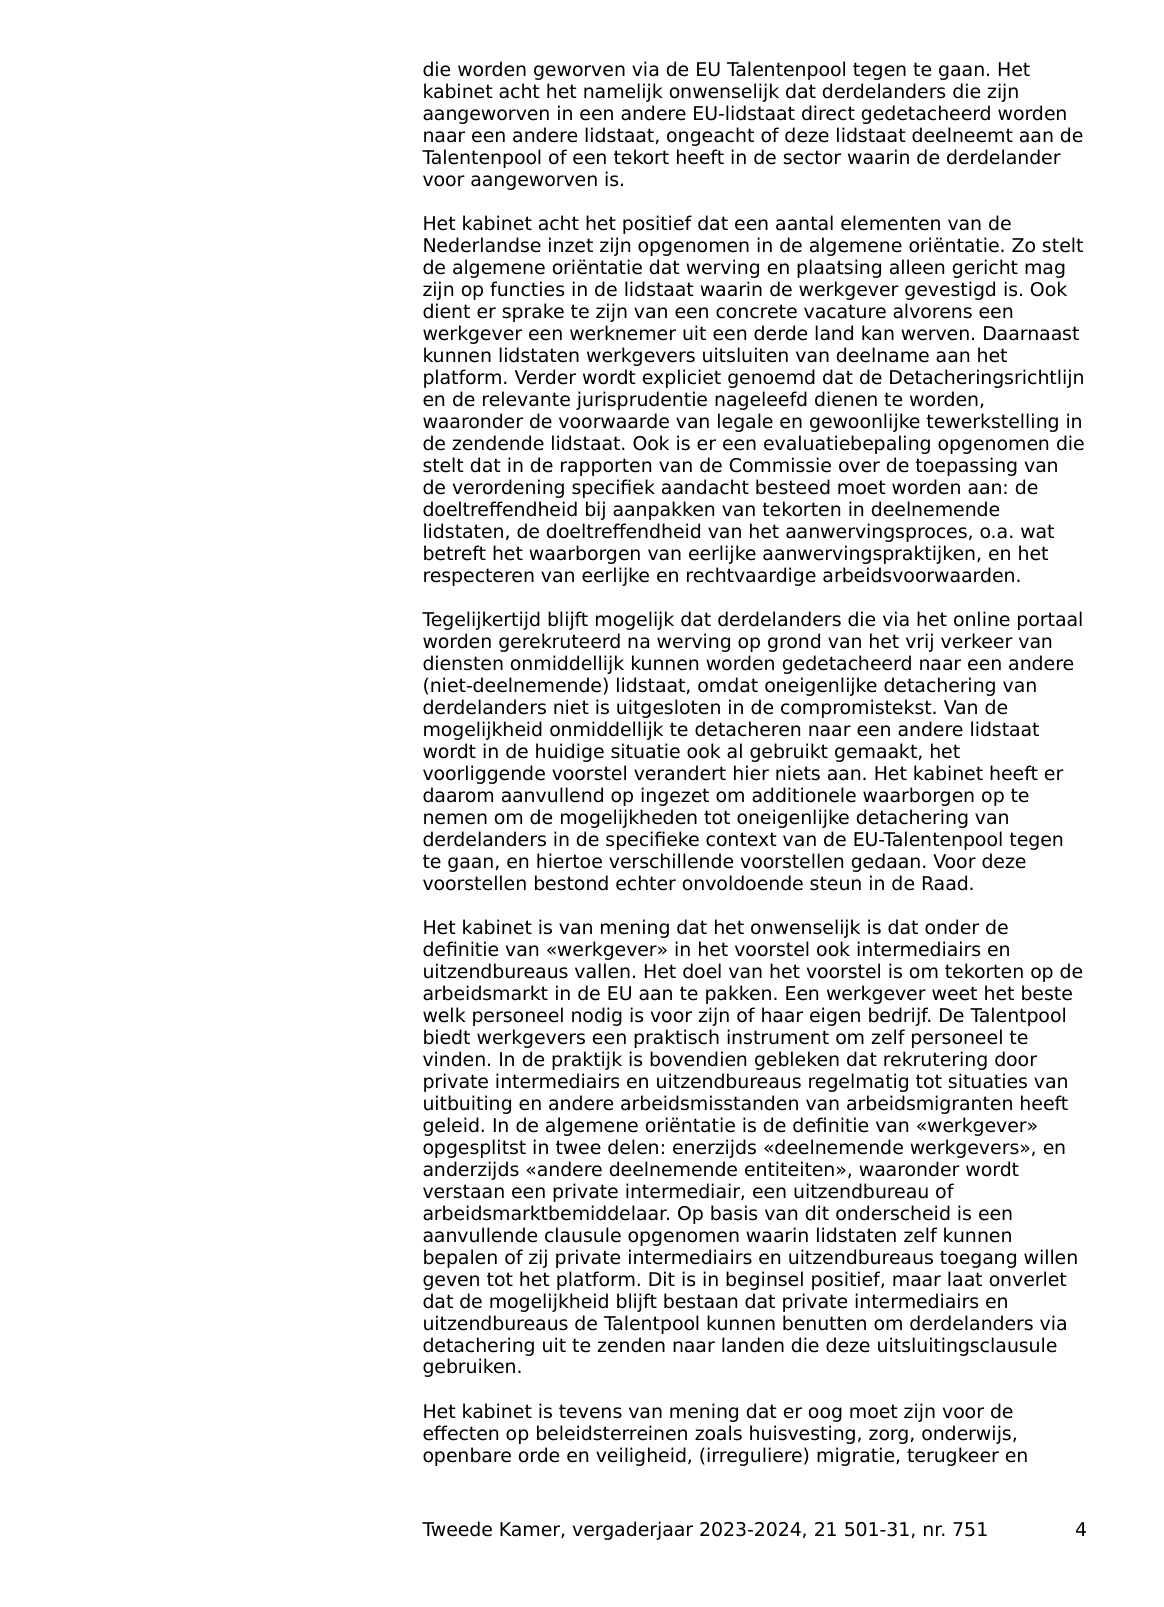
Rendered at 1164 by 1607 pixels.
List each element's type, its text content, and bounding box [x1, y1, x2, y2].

text Het kabinet is tevens van mening dat er oog moet zijn voor de effecten op beleidsterreinen zoals huisvesting, zorg, onderwijs, openbare orde en veiligheid, (irreguliere) migratie, terugkeer en [422, 1401, 1087, 1467]
text Het kabinet is van mening dat het onwenselijk is dat onder de definitie van «werkgever» in het voorstel ook intermediairs en uitzendbureaus vallen. Het doel van het voorstel is om tekorten op de arbeidsmarkt in de EU aan te pakken. Een werkgever weet het beste welk personeel nodig is voor zijn of haar eigen bedrijf. De Talentpool biedt werkgevers een praktisch instrument om zelf personeel te vinden. In de praktijk is bovendien gebleken dat rekrutering door private intermediairs en uitzendbureaus regelmatig tot situaties van uitbuiting en andere arbeidsmisstanden van arbeidsmigranten heeft geleid. In de algemene oriëntatie is de definitie van «werkgever» opgesplitst in twee delen: enerzijds «deelnemende werkgevers», en anderzijds «andere deelnemende entiteiten», waaronder wordt verstaan een private intermediair, een uitzendbureau of arbeidsmarktbemiddelaar. Op basis van dit onderscheid is een aanvullende clausule opgenomen waarin lidstaten zelf kunnen bepalen of zij private intermediairs en uitzendbureaus toegang willen geven tot het platform. Dit is in beginsel positief, maar laat onverlet dat de mogelijkheid blijft bestaan dat private intermediairs en uitzendbureaus de Talentpool kunnen benutten om derdelanders via detachering uit te zenden naar landen die deze uitsluitingsclausule gebruiken. [422, 917, 1087, 1378]
text Tegelijkertijd blijft mogelijk dat derdelanders die via het online portaal worden gerekruteerd na werving op grond van het vrij verkeer van diensten onmiddellijk kunnen worden gedetacheerd naar een andere (niet-deelnemende) lidstaat, omdat oneigenlijke detachering van derdelanders niet is uitgesloten in de compromistekst. Van de mogelijkheid onmiddellijk te detacheren naar een andere lidstaat wordt in de huidige situatie ook al gebruikt gemaakt, het voorliggende voorstel verandert hier niets aan. Het kabinet heeft er daarom aanvullend op ingezet om additionele waarborgen op te nemen om de mogelijkheden tot oneigenlijke detachering van derdelanders in de specifieke context van de EU-Talentenpool tegen te gaan, en hiertoe verschillende voorstellen gedaan. Voor deze voorstellen bestond echter onvoldoende steun in de Raad. [422, 609, 1087, 895]
text Het kabinet acht het positief dat een aantal elementen van de Nederlandse inzet zijn opgenomen in de algemene oriëntatie. Zo stelt de algemene oriëntatie dat werving en plaatsing alleen gericht mag zijn op functies in de lidstaat waarin de werkgever gevestigd is. Ook dient er sprake te zijn van een concrete vacature alvorens een werkgever een werknemer uit een derde land kan werven. Daarnaast kunnen lidstaten werkgevers uitsluiten van deelname aan het platform. Verder wordt expliciet genoemd dat de Detacheringsrichtlijn en de relevante jurisprudentie nageleefd dienen te worden, waaronder de voorwaarde van legale en gewoonlijke tewerkstelling in de zendende lidstaat. Ook is er een evaluatiebepaling opgenomen die stelt dat in de rapporten van de Commissie over de toepassing van de verordening specifiek aandacht besteed moet worden aan: de doeltreffendheid bij aanpakken van tekorten in deelnemende lidstaten, de doeltreffendheid van het aanwervingsproces, o.a. wat betreft het waarborgen van eerlijke aanwervingspraktijken, en het respecteren van eerlijke en rechtvaardige arbeidsvoorwaarden. [422, 213, 1087, 587]
text die worden geworven via de EU Talentenpool tegen te gaan. Het kabinet acht het namelijk onwenselijk dat derdelanders die zijn aangeworven in een andere EU-lidstaat direct gedetacheerd worden naar een andere lidstaat, ongeacht of deze lidstaat deelneemt aan de Talentenpool of een tekort heeft in de sector waarin de derdelander voor aangeworven is. [422, 59, 1087, 191]
